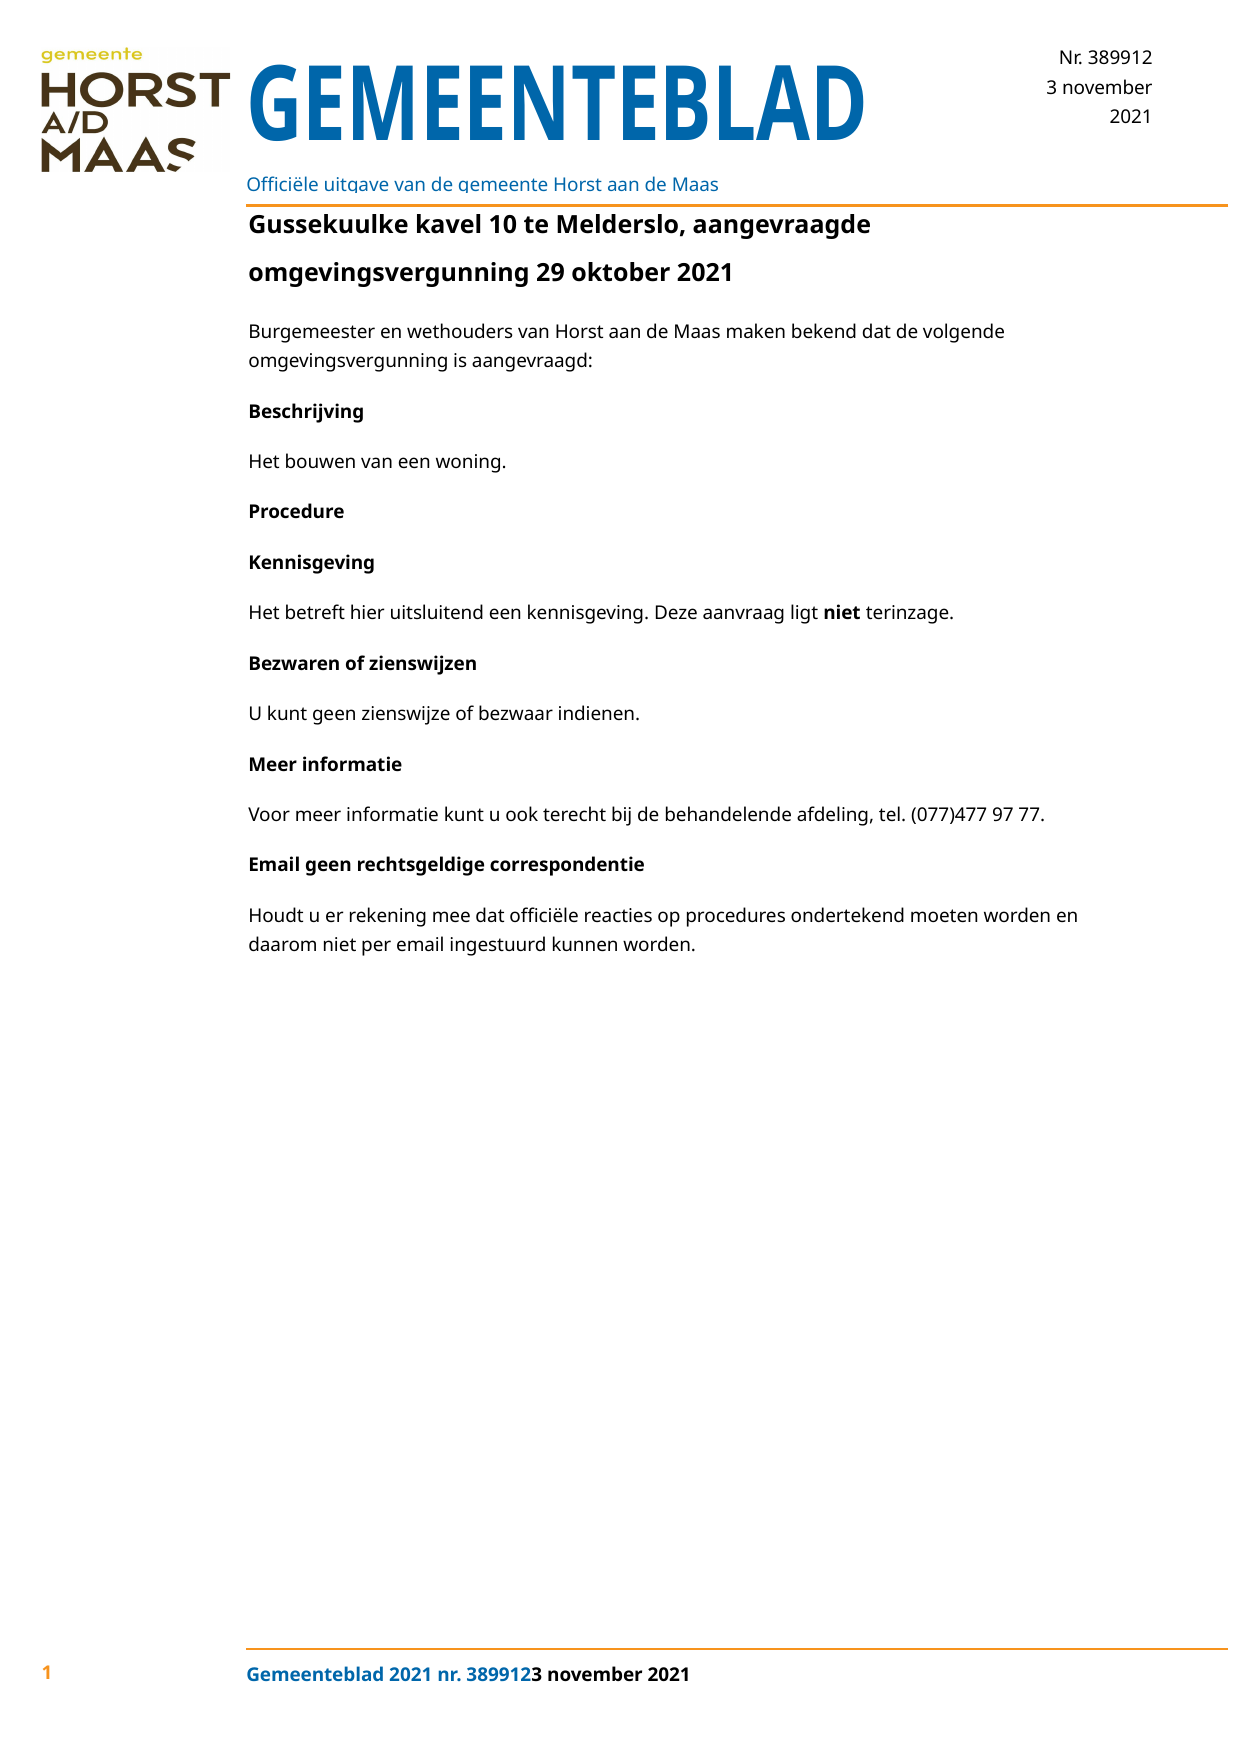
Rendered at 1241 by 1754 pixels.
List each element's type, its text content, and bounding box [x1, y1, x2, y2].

text Email geen rechtsgeldige correspondentie [248, 852, 1152, 877]
text Bezwaren of zienswijzen [248, 650, 1152, 676]
text Gussekuulke kavel 10 te Melderslo, aangevraagde omgevingsvergunning 29 oktober 2021 [248, 207, 1152, 288]
text Burgemeester en wethouders van Horst aan de Maas maken bekend dat de volgende omgevingsvergunning is aangevraagd: [248, 318, 1152, 373]
picture [41, 47, 231, 172]
text Het betreft hier uitsluitend een kennisgeving. Deze aanvraag ligt niet terinzage. [248, 599, 1152, 625]
text U kunt geen zienswijze of bezwaar indienen. [248, 700, 1152, 726]
text Kennisgeving [248, 549, 1152, 575]
text Procedure [248, 499, 1152, 524]
text Voor meer informatie kunt u ook terecht bij de behandelende afdeling, tel. (077)477 97 77. [248, 801, 1152, 827]
text Meer informatie [248, 751, 1152, 777]
text Het bouwen van een woning. [248, 448, 1152, 474]
text Houdt u er rekening mee dat officiële reacties op procedures ondertekend moeten worden en daarom niet per email ingestuurd kunnen worden. [248, 902, 1152, 957]
text Beschrijving [248, 398, 1152, 424]
